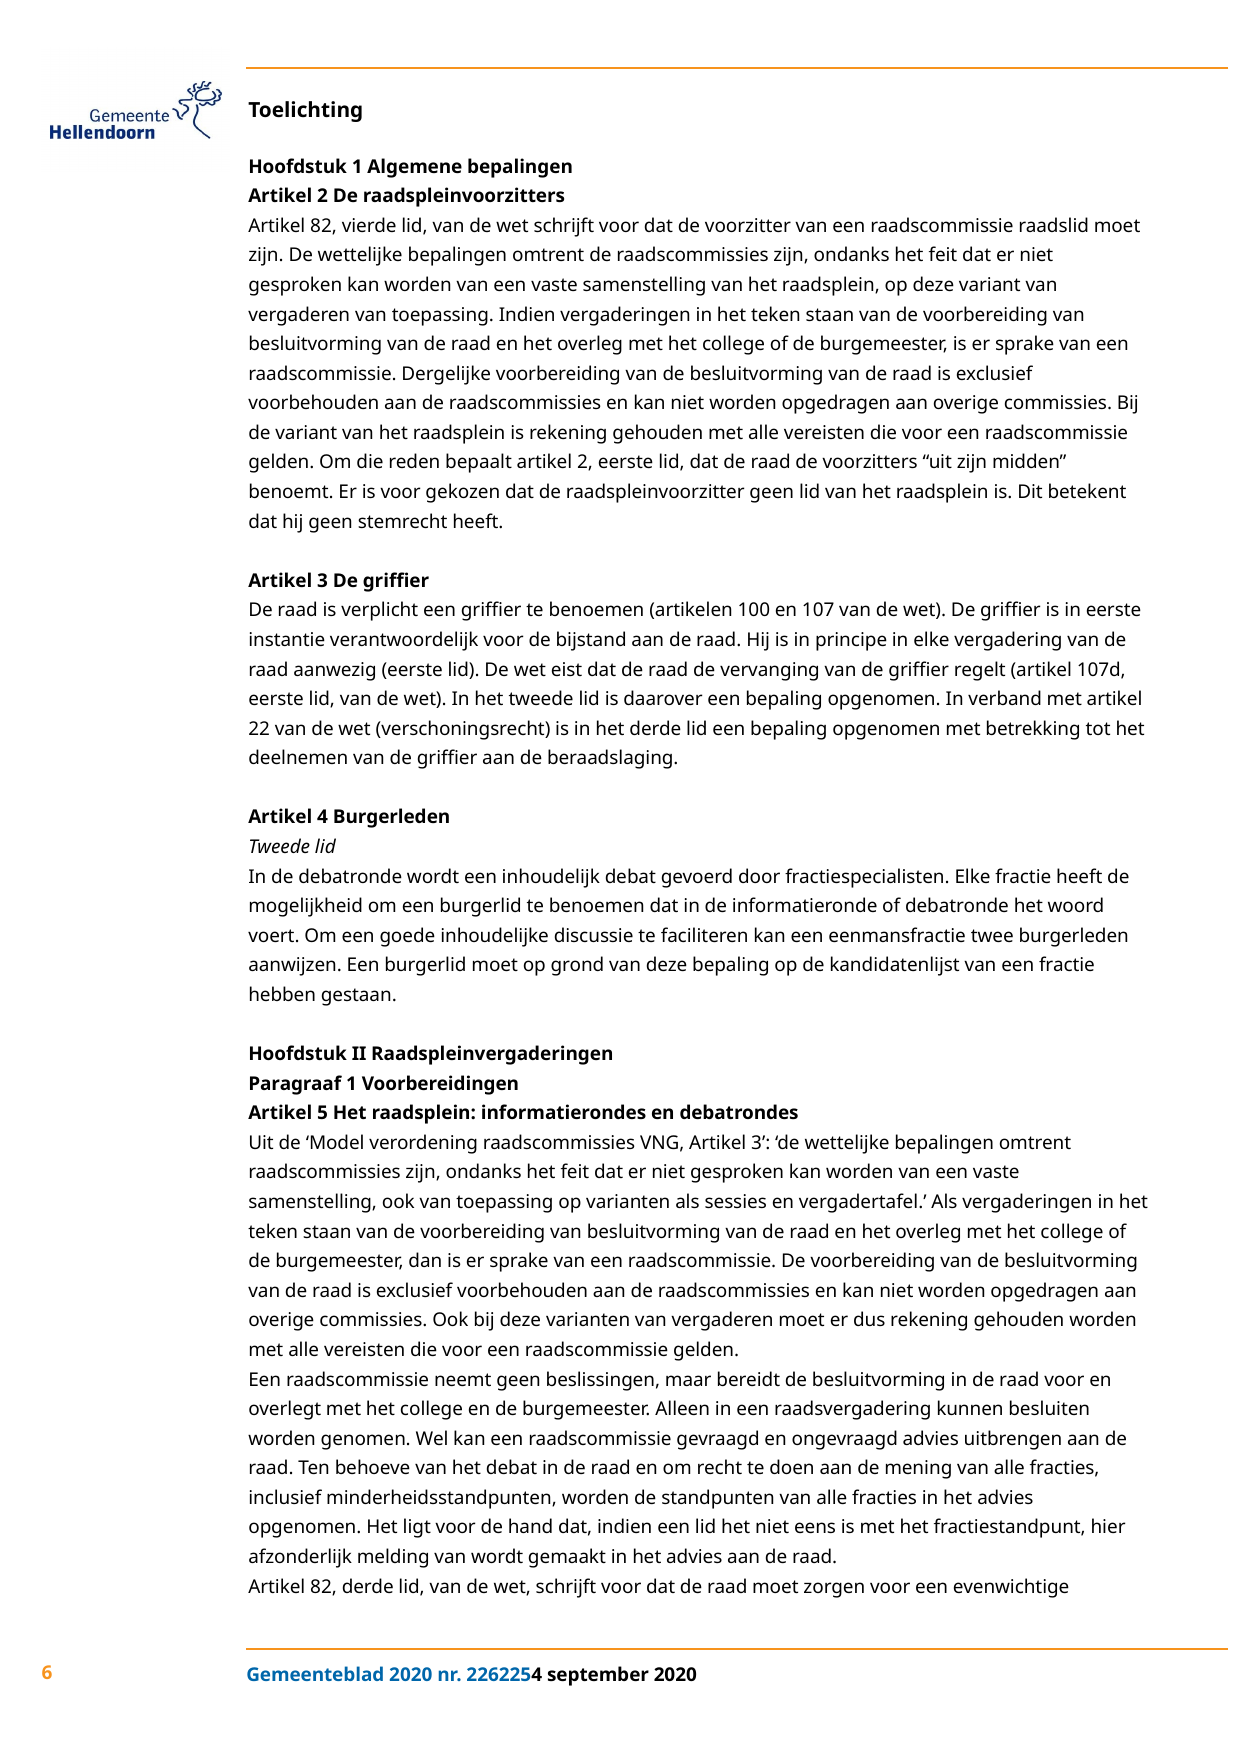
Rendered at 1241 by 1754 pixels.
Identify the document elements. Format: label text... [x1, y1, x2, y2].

text Artikel 82, derde lid, van de wet, schrijft voor dat de raad moet zorgen voor een evenwichtige [248, 1573, 1152, 1599]
text Een raadscommissie neemt geen beslissingen, maar bereidt de besluitvorming in de raad voor en overlegt met het college en de burgemeester. Alleen in een raadsvergadering kunnen besluiten worden genomen. Wel kan een raadscommissie gevraagd en ongevraagd advies uitbrengen aan de raad. Ten behoeve van het debat in de raad en om recht te doen aan de mening van alle fracties, inclusief minderheidsstandpunten, worden de standpunten van alle fracties in het advies opgenomen. Het ligt voor de hand dat, indien een lid het niet eens is met het fractiestandpunt, hier afzonderlijk melding van wordt gemaakt in het advies aan de raad. [248, 1366, 1152, 1569]
text Artikel 4 Burgerleden [248, 804, 1152, 829]
text In de debatronde wordt een inhoudelijk debat gevoerd door fractiespecialisten. Elke fractie heeft de mogelijkheid om een burgerlid te benoemen dat in de informatieronde of debatronde het woord voert. Om een goede inhoudelijke discussie te faciliteren kan een eenmansfractie twee burgerleden aanwijzen. Een burgerlid moet op grond van deze bepaling op de kandidatenlijst van een fractie hebben gestaan. [248, 863, 1152, 1007]
text Tweede lid [248, 833, 1152, 859]
text Hoofdstuk 1 Algemene bepalingen [248, 153, 1152, 179]
text De raad is verplicht een griffier te benoemen (artikelen 100 en 107 van de wet). De griffier is in eerste instantie verantwoordelijk voor de bijstand aan de raad. Hij is in principe in elke vergadering van de raad aanwezig (eerste lid). De wet eist dat de raad de vervanging van de griffier regelt (artikel 107d, eerste lid, van de wet). In het tweede lid is daarover een bepaling opgenomen. In verband met artikel 22 van de wet (verschoningsrecht) is in het derde lid een bepaling opgenomen met betrekking tot het deelnemen van de griffier aan de beraadslaging. [248, 597, 1152, 770]
text Artikel 5 Het raadsplein: informatierondes en debatrondes [248, 1099, 1152, 1125]
text Artikel 2 De raadspleinvoorzitters [248, 182, 1152, 208]
text Artikel 82, vierde lid, van de wet schrijft voor dat de voorzitter van een raadscommissie raadslid moet zijn. De wettelijke bepalingen omtrent de raadscommissies zijn, ondanks het feit dat er niet gesproken kan worden van een vaste samenstelling van het raadsplein, op deze variant van vergaderen van toepassing. Indien vergaderingen in het teken staan van de voorbereiding van besluitvorming van de raad en het overleg met het college of de burgemeester, is er sprake van een raadscommissie. Dergelijke voorbereiding van de besluitvorming van de raad is exclusief voorbehouden aan de raadscommissies en kan niet worden opgedragen aan overige commissies. Bij de variant van het raadsplein is rekening gehouden met alle vereisten die voor een raadscommissie gelden. Om die reden bepaalt artikel 2, eerste lid, dat de raad de voorzitters “uit zijn midden” benoemt. Er is voor gekozen dat de raadspleinvoorzitter geen lid van het raadsplein is. Dit betekent dat hij geen stemrecht heeft. [248, 212, 1152, 534]
text Uit de ‘Model verordening raadscommissies VNG, Artikel 3’: ‘de wettelijke bepalingen omtrent raadscommissies zijn, ondanks het feit dat er niet gesproken kan worden van een vaste samenstelling, ook van toepassing op varianten als sessies en vergadertafel.’ Als vergaderingen in het teken staan van de voorbereiding van besluitvorming van de raad en het overleg met het college of de burgemeester, dan is er sprake van een raadscommissie. De voorbereiding van de besluitvorming van de raad is exclusief voorbehouden aan de raadscommissies en kan niet worden opgedragen aan overige commissies. Ook bij deze varianten van vergaderen moet er dus rekening gehouden worden met alle vereisten die voor een raadscommissie gelden. [248, 1129, 1152, 1362]
text Toelichting [248, 95, 1152, 123]
picture [41, 47, 231, 172]
text Paragraaf 1 Voorbereidingen [248, 1070, 1152, 1096]
text Artikel 3 De griffier [248, 567, 1152, 593]
text Hoofdstuk II Raadspleinvergaderingen [248, 1040, 1152, 1066]
